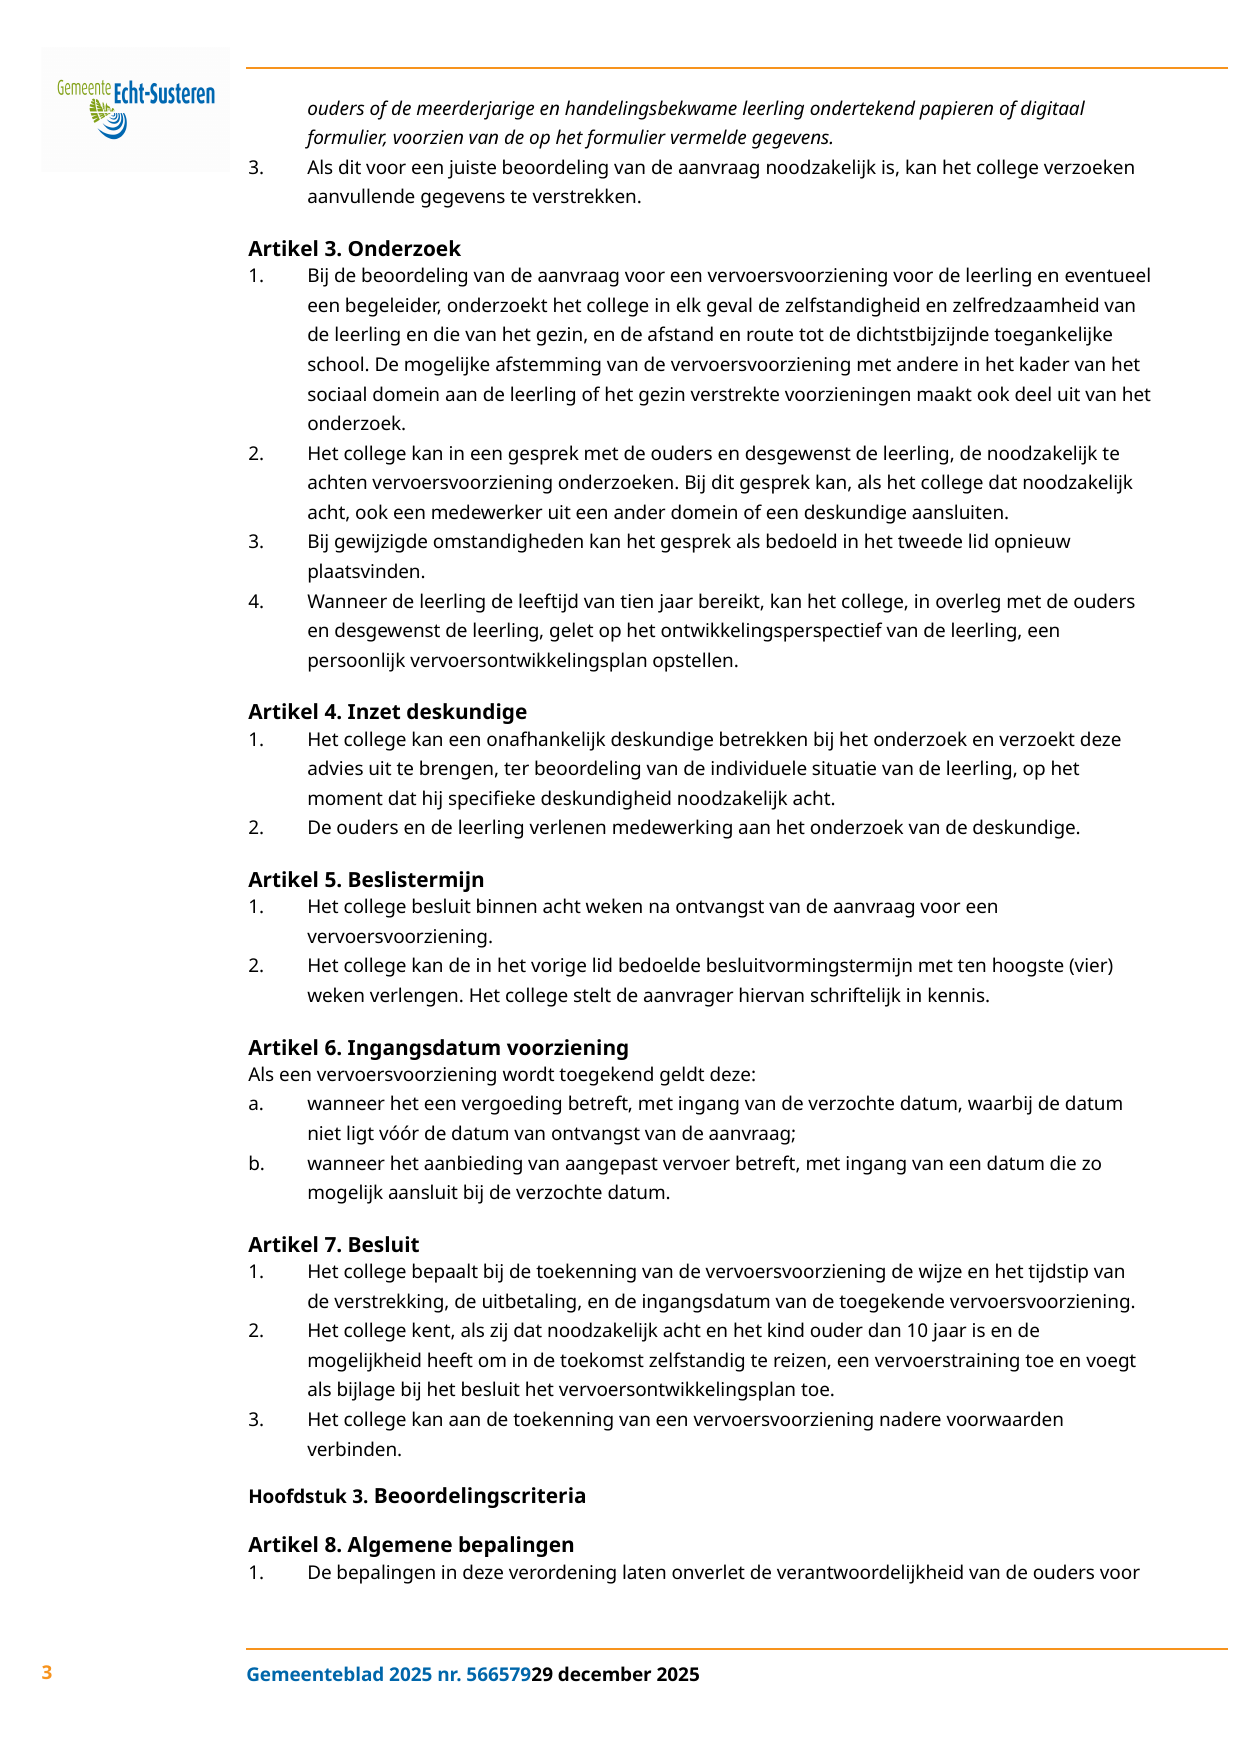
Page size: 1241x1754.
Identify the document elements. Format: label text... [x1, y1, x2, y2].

list De bepalingen in deze verordening laten onverlet de verantwoordelijkheid van de ouders voor [248, 1559, 1152, 1585]
text Artikel 7. Besluit [248, 1230, 1152, 1258]
list Bij de beoordeling van de aanvraag voor een vervoersvoorziening voor de leerling en eventueel een begeleider, onderzoekt het college in elk geval de zelfstandigheid en zelfredzaamheid van de leerling en die van het gezin, en de afstand en route tot de dichtstbijzijnde toegankelijke school. De mogelijke afstemming van de vervoersvoorziening met andere in het kader van het sociaal domein aan de leerling of het gezin verstrekte voorzieningen maakt ook deel uit van het onderzoek. [248, 262, 1152, 436]
list Het college kan aan de toekenning van een vervoersvoorziening nadere voorwaarden verbinden. [248, 1406, 1152, 1461]
list ouders of de meerderjarige en handelingsbekwame leerling ondertekend papieren of digitaal formulier, voorzien van de op het formulier vermelde gegevens. [248, 95, 1152, 150]
list Het college besluit binnen acht weken na ontvangst van de aanvraag voor een vervoersvoorziening. [248, 893, 1152, 949]
text Artikel 6. Ingangsdatum voorziening [248, 1033, 1152, 1061]
list Het college bepaalt bij de toekenning van de vervoersvoorziening de wijze en het tijdstip van de verstrekking, de uitbetaling, en de ingangsdatum van de toegekende vervoersvoorziening. [248, 1258, 1152, 1313]
list Het college kan in een gesprek met de ouders en desgewenst de leerling, de noodzakelijk te achten vervoersvoorziening onderzoeken. Bij dit gesprek kan, als het college dat noodzakelijk acht, ook een medewerker uit een ander domein of een deskundige aansluiten. [248, 440, 1152, 525]
text Artikel 3. Onderzoek [248, 234, 1152, 262]
text Artikel 8. Algemene bepalingen [248, 1531, 1152, 1559]
text Als een vervoersvoorziening wordt toegekend geldt deze: [248, 1061, 1152, 1087]
list Wanneer de leerling de leeftijd van tien jaar bereikt, kan het college, in overleg met de ouders en desgewenst de leerling, gelet op het ontwikkelingsperspectief van de leerling, een persoonlijk vervoersontwikkelingsplan opstellen. [248, 588, 1152, 673]
list Als dit voor een juiste beoordeling van de aanvraag noodzakelijk is, kan het college verzoeken aanvullende gegevens te verstrekken. [248, 154, 1152, 209]
list De ouders en de leerling verlenen medewerking aan het onderzoek van de deskundige. [248, 814, 1152, 840]
text Artikel 4. Inzet deskundige [248, 697, 1152, 726]
list wanneer het een vergoeding betreft, met ingang van de verzochte datum, waarbij de datum niet ligt vóór de datum van ontvangst van de aanvraag; [248, 1091, 1152, 1146]
list Het college kent, als zij dat noodzakelijk acht en het kind ouder dan 10 jaar is en de mogelijkheid heeft om in de toekomst zelfstandig te reizen, een vervoerstraining toe en voegt als bijlage bij het besluit het vervoersontwikkelingsplan toe. [248, 1317, 1152, 1402]
text Hoofdstuk 3. Beoordelingscriteria [248, 1481, 1152, 1510]
list wanneer het aanbieding van aangepast vervoer betreft, met ingang van een datum die zo mogelijk aansluit bij de verzochte datum. [248, 1150, 1152, 1205]
list Het college kan de in het vorige lid bedoelde besluitvormingstermijn met ten hoogste (vier) weken verlengen. Het college stelt de aanvrager hiervan schriftelijk in kennis. [248, 953, 1152, 1008]
picture [41, 47, 231, 172]
text Artikel 5. Beslistermijn [248, 865, 1152, 893]
list Het college kan een onafhankelijk deskundige betrekken bij het onderzoek en verzoekt deze advies uit te brengen, ter beoordeling van de individuele situatie van de leerling, op het moment dat hij specifieke deskundigheid noodzakelijk acht. [248, 726, 1152, 811]
list Bij gewijzigde omstandigheden kan het gesprek als bedoeld in het tweede lid opnieuw plaatsvinden. [248, 529, 1152, 584]
